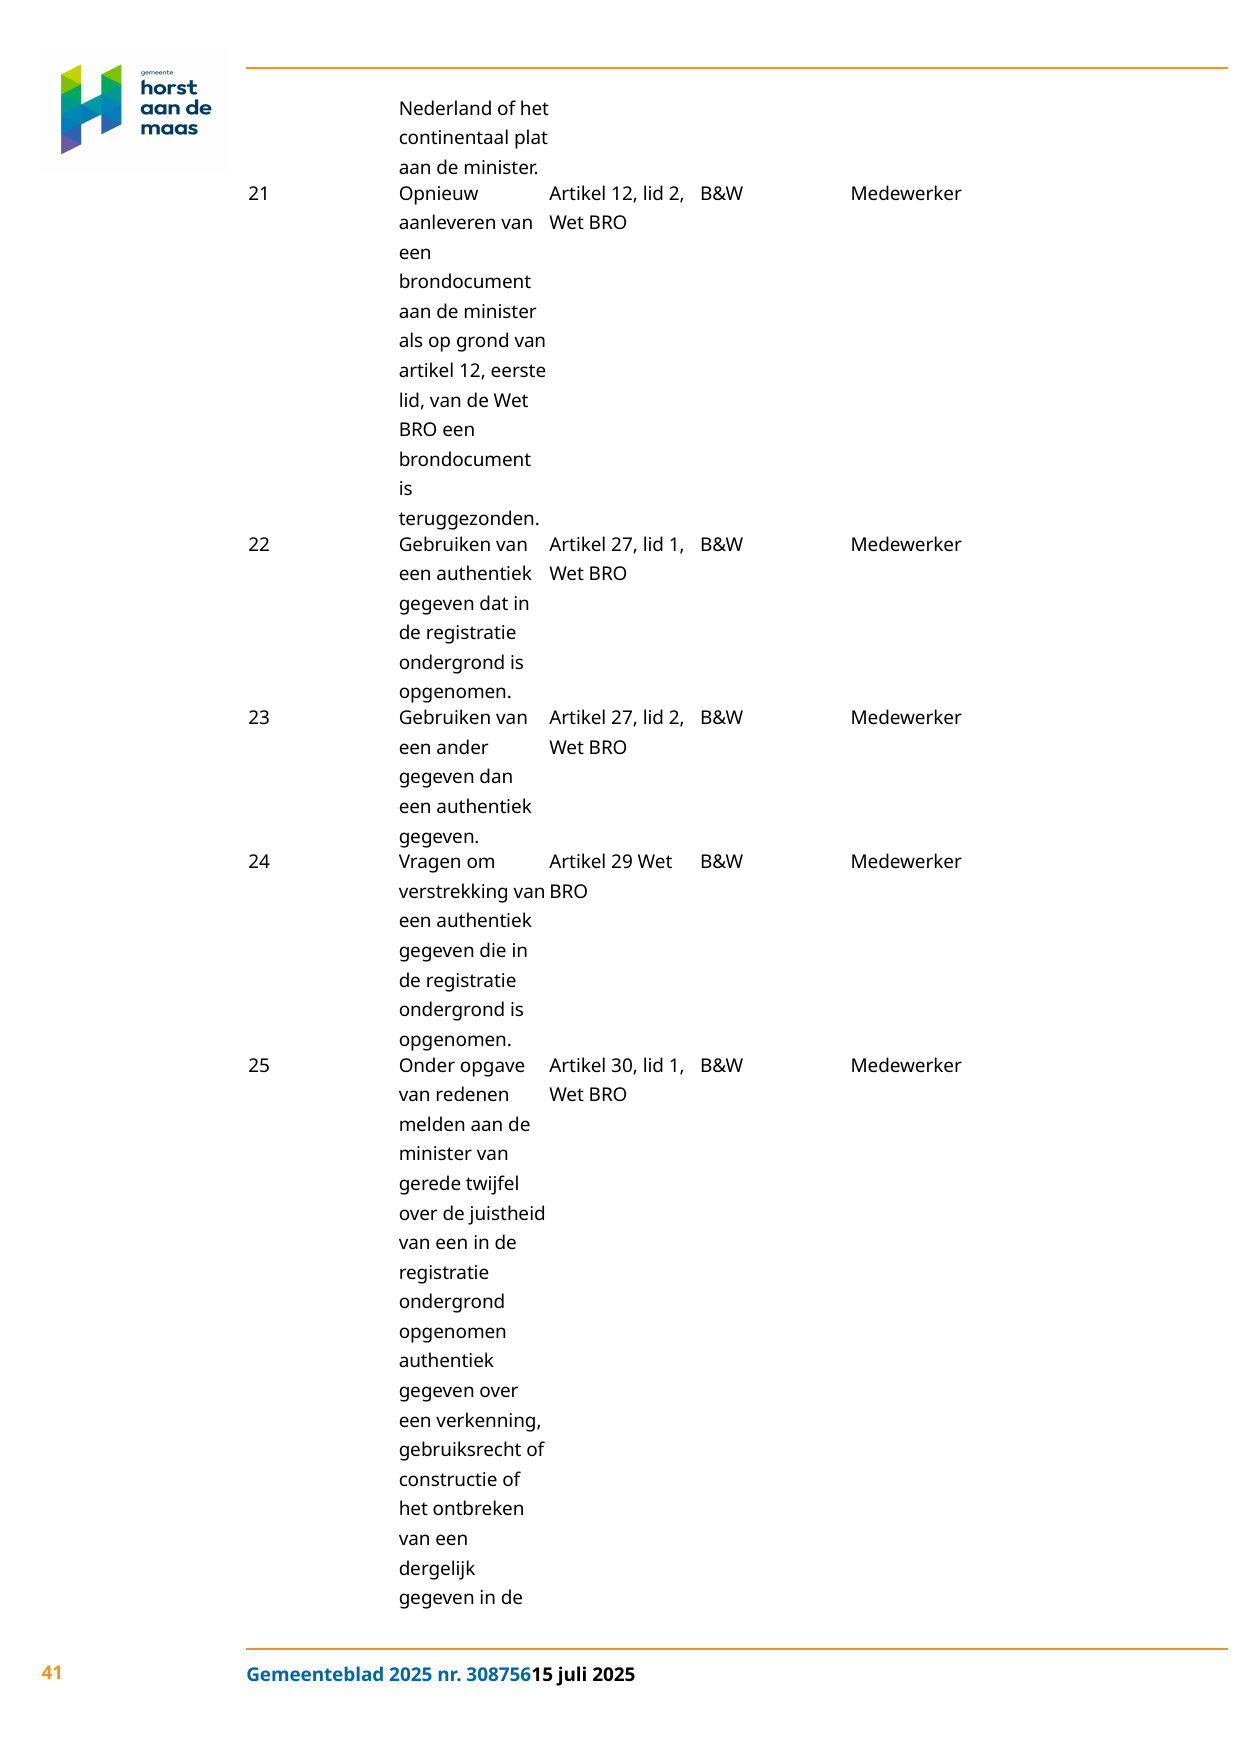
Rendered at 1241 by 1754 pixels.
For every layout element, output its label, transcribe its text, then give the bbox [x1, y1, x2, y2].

table_cell Opnieuw aanleveren van een brondocument aan de minister als op grond van artikel 12, eerste lid, van de Wet BRO een brondocument is teruggezonden. [399, 180, 549, 531]
table_cell Nederland of het continentaal plat aan de minister. [399, 95, 549, 180]
table_cell [850, 95, 1001, 180]
table_cell B&W [700, 705, 850, 848]
table_cell 25 [248, 1052, 398, 1610]
table_cell B&W [700, 849, 850, 1052]
table_cell B&W [700, 531, 850, 704]
table_cell [1001, 1052, 1152, 1610]
table_cell Artikel 27, lid 1, Wet BRO [549, 531, 700, 704]
table_cell B&W [700, 1052, 850, 1610]
table_cell Medewerker [850, 849, 1001, 1052]
table_cell [1001, 849, 1152, 1052]
table_cell [1001, 705, 1152, 848]
table_cell 22 [248, 531, 398, 704]
table_cell Medewerker [850, 180, 1001, 531]
table_cell Medewerker [850, 1052, 1001, 1610]
table_cell [1001, 95, 1152, 180]
table_cell [549, 95, 700, 180]
table_cell 23 [248, 705, 398, 848]
table_cell Onder opgave van redenen melden aan de minister van gerede twijfel over de juistheid van een in de registratie ondergrond opgenomen authentiek gegeven over een verkenning, gebruiksrecht of constructie of het ontbreken van een dergelijk gegeven in de [399, 1052, 549, 1610]
table_cell Artikel 27, lid 2, Wet BRO [549, 705, 700, 848]
table_cell 24 [248, 849, 398, 1052]
table_cell B&W [700, 180, 850, 531]
table_cell Artikel 30, lid 1, Wet BRO [549, 1052, 700, 1610]
table_cell [1001, 531, 1152, 704]
table_cell Artikel 29 Wet BRO [549, 849, 700, 1052]
table_cell Medewerker [850, 531, 1001, 704]
table_cell Artikel 12, lid 2, Wet BRO [549, 180, 700, 531]
picture [41, 47, 231, 172]
table_cell Medewerker [850, 705, 1001, 848]
table_cell [248, 95, 398, 180]
table_cell Gebruiken van een ander gegeven dan een authentiek gegeven. [399, 705, 549, 848]
table_cell [700, 95, 850, 180]
table_cell [1001, 180, 1152, 531]
table_cell Vragen om verstrekking van een authentiek gegeven die in de registratie ondergrond is opgenomen. [399, 849, 549, 1052]
table_cell 21 [248, 180, 398, 531]
table_cell Gebruiken van een authentiek gegeven dat in de registratie ondergrond is opgenomen. [399, 531, 549, 704]
